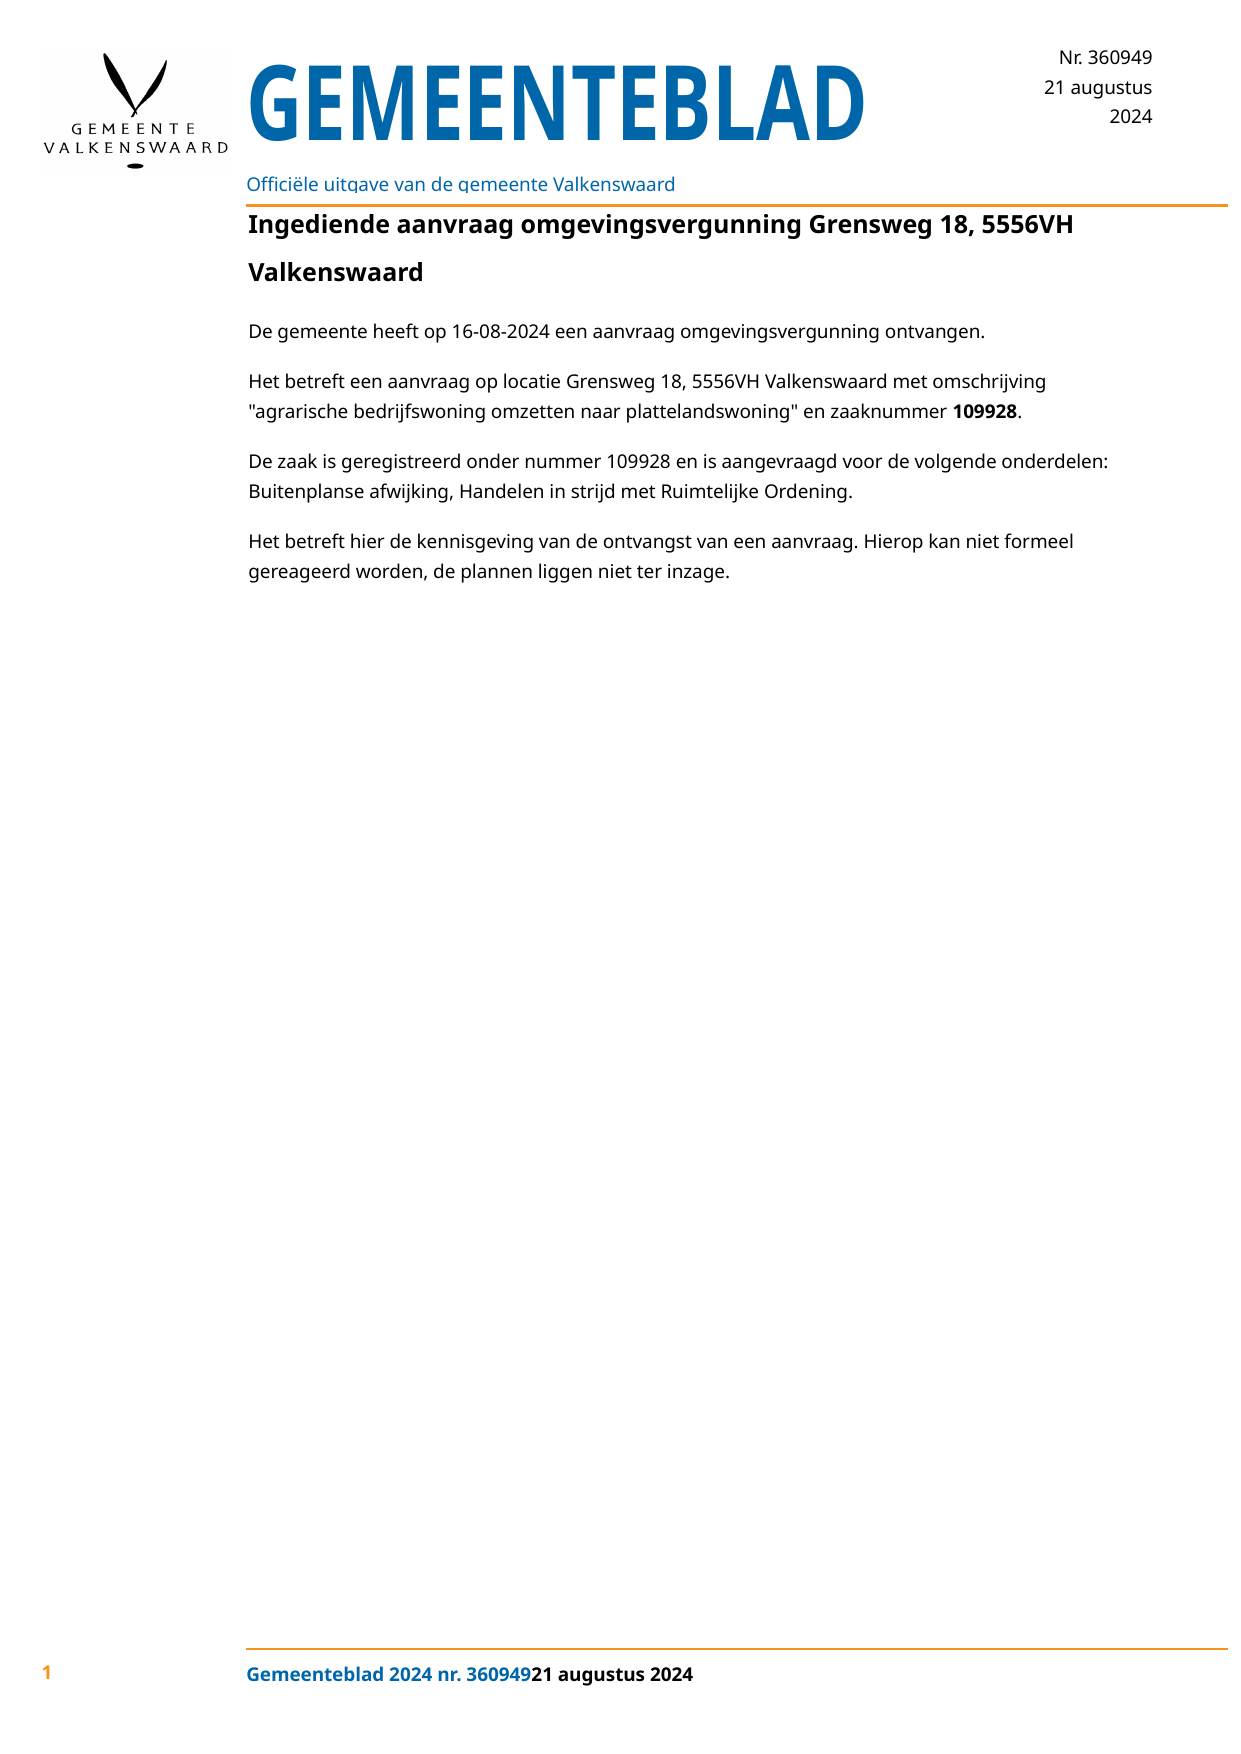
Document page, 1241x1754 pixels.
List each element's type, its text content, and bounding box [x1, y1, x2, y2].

text Het betreft een aanvraag op locatie Grensweg 18, 5556VH Valkenswaard met omschrijving "agrarische bedrijfswoning omzetten naar plattelandswoning" en zaaknummer 109928. [248, 368, 1152, 424]
text Het betreft hier de kennisgeving van de ontvangst van een aanvraag. Hierop kan niet formeel gereageerd worden, de plannen liggen niet ter inzage. [248, 528, 1152, 584]
text De gemeente heeft op 16-08-2024 een aanvraag omgevingsvergunning ontvangen. [248, 318, 1152, 344]
text Ingediende aanvraag omgevingsvergunning Grensweg 18, 5556VH Valkenswaard [248, 207, 1152, 288]
text De zaak is geregistreerd onder nummer 109928 en is aangevraagd voor de volgende onderdelen: Buitenplanse afwijking, Handelen in strijd met Ruimtelijke Ordening. [248, 448, 1152, 504]
picture [41, 47, 231, 172]
